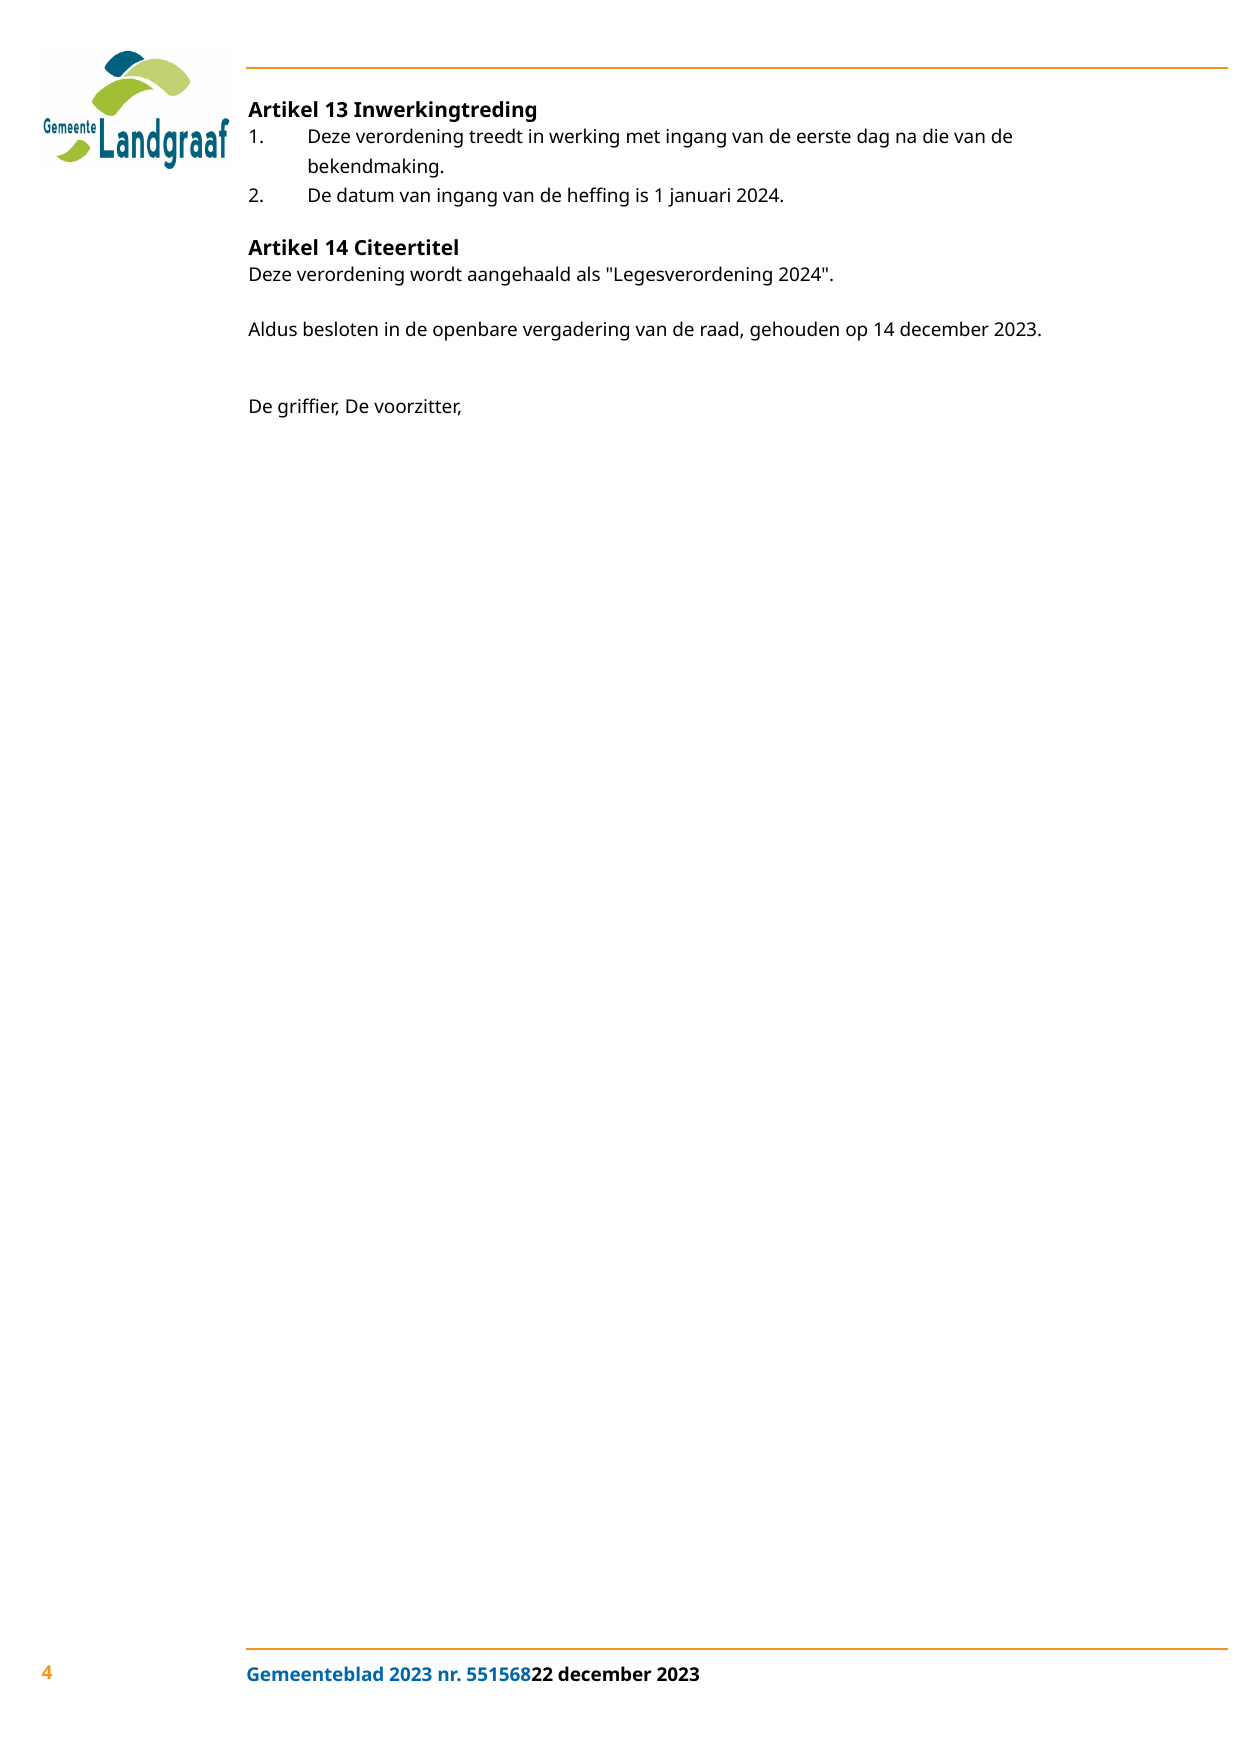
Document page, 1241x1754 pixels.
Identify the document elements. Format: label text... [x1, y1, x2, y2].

list Deze verordening treedt in werking met ingang van de eerste dag na die van de bekendmaking. [248, 123, 1152, 178]
picture [41, 47, 231, 172]
text Deze verordening wordt aangehaald als "Legesverordening 2024". [248, 261, 1152, 287]
text Artikel 14 Citeertitel [248, 233, 1152, 261]
list De datum van ingang van de heffing is 1 januari 2024. [248, 182, 1152, 208]
text Aldus besloten in de openbare vergadering van de raad, gehouden op 14 december 2023. [248, 317, 1152, 342]
text De griffier, De voorzitter, [248, 394, 1152, 419]
text Artikel 13 Inwerkingtreding [248, 95, 1152, 123]
